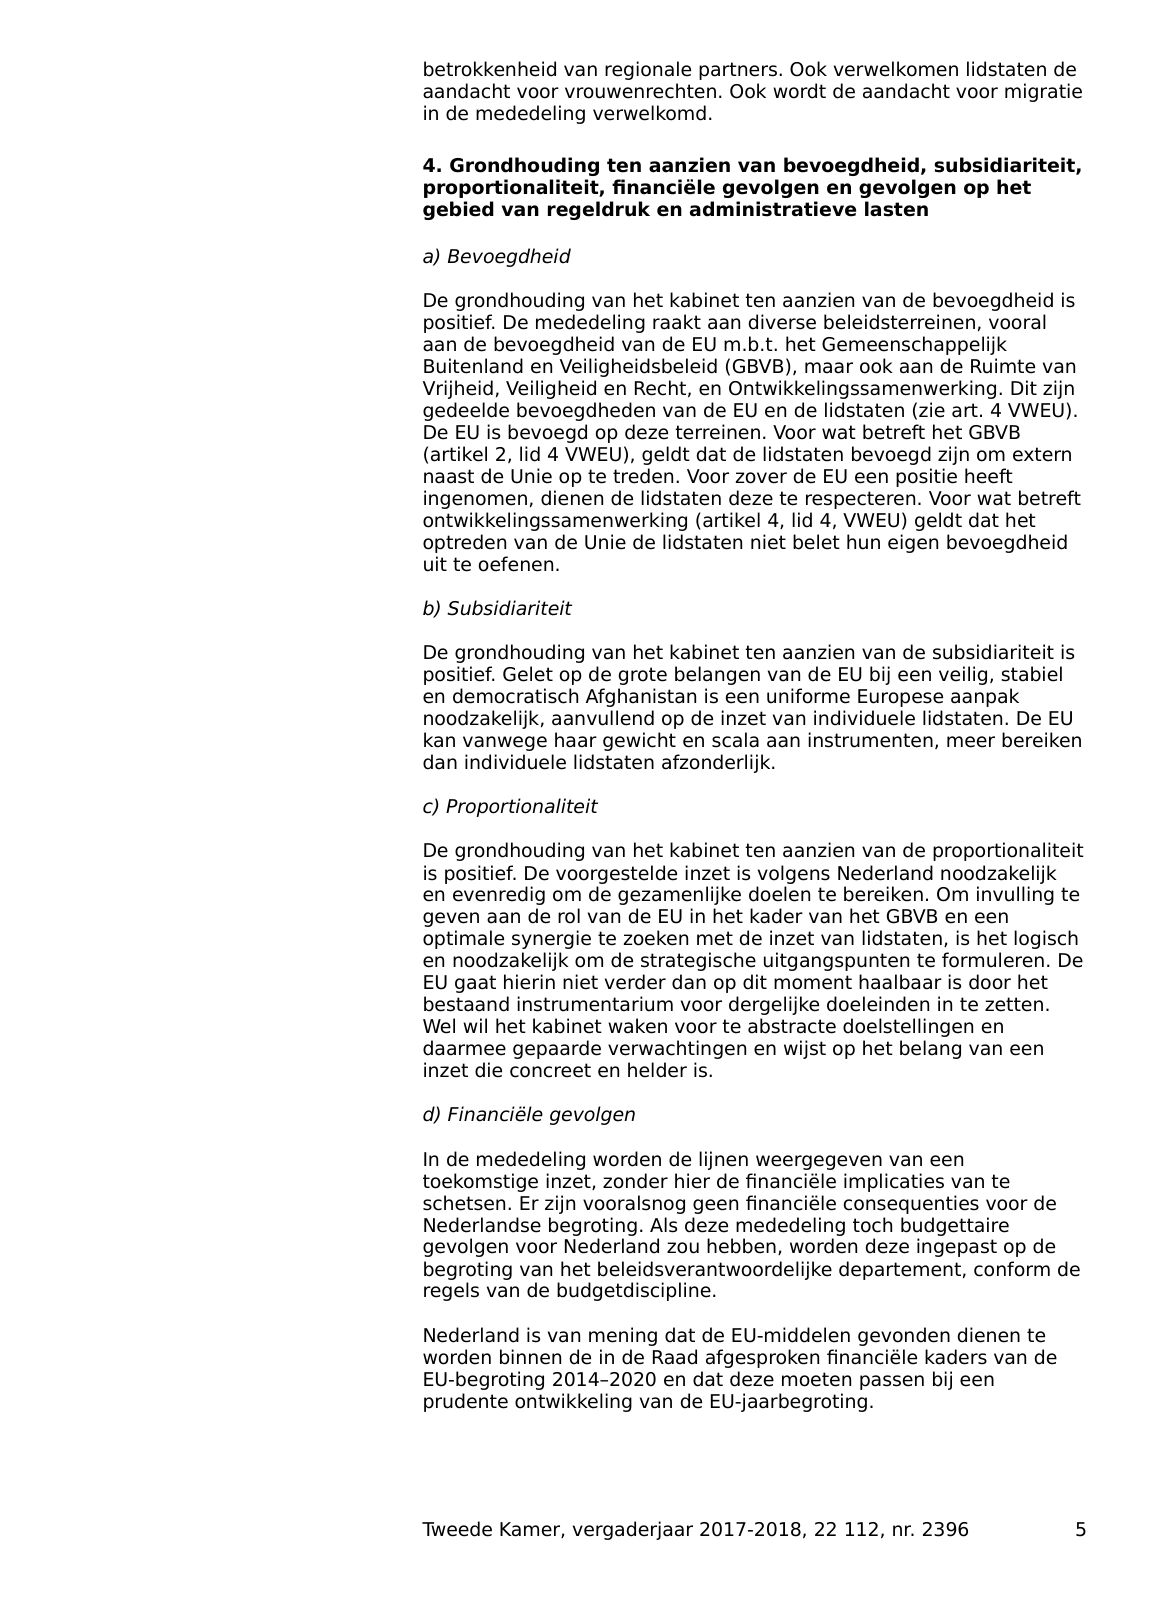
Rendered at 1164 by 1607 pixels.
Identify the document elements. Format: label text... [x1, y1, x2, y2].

text De grondhouding van het kabinet ten aanzien van de bevoegdheid is positief. De mededeling raakt aan diverse beleidsterreinen, vooral aan de bevoegdheid van de EU m.b.t. het Gemeenschappelijk Buitenland en Veiligheidsbeleid (GBVB), maar ook aan de Ruimte van Vrijheid, Veiligheid en Recht, en Ontwikkelingssamenwerking. Dit zijn gedeelde bevoegdheden van de EU en de lidstaten (zie art. 4 VWEU). De EU is bevoegd op deze terreinen. Voor wat betreft het GBVB (artikel 2, lid 4 VWEU), geldt dat de lidstaten bevoegd zijn om extern naast de Unie op te treden. Voor zover de EU een positie heeft ingenomen, dienen de lidstaten deze te respecteren. Voor wat betreft ontwikkelingssamenwerking (artikel 4, lid 4, VWEU) geldt dat het optreden van de Unie de lidstaten niet belet hun eigen bevoegdheid uit te oefenen. [422, 290, 1087, 576]
subtitle c) Proportionaliteit [422, 796, 1087, 818]
subtitle d) Financiële gevolgen [422, 1104, 1087, 1126]
text De grondhouding van het kabinet ten aanzien van de proportionaliteit is positief. De voorgestelde inzet is volgens Nederland noodzakelijk en evenredig om de gezamenlijke doelen te bereiken. Om invulling te geven aan de rol van de EU in het kader van het GBVB en een optimale synergie te zoeken met de inzet van lidstaten, is het logisch en noodzakelijk om de strategische uitgangspunten te formuleren. De EU gaat hierin niet verder dan op dit moment haalbaar is door het bestaand instrumentarium voor dergelijke doeleinden in te zetten. Wel wil het kabinet waken voor te abstracte doelstellingen en daarmee gepaarde verwachtingen en wijst op het belang van een inzet die concreet en helder is. [422, 840, 1087, 1082]
text Nederland is van mening dat de EU-middelen gevonden dienen te worden binnen de in de Raad afgesproken financiële kaders van de EU-begroting 2014–2020 en dat deze moeten passen bij een prudente ontwikkeling van de EU-jaarbegroting. [422, 1324, 1087, 1412]
text In de mededeling worden de lijnen weergegeven van een toekomstige inzet, zonder hier de financiële implicaties van te schetsen. Er zijn vooralsnog geen financiële consequenties voor de Nederlandse begroting. Als deze mededeling toch budgettaire gevolgen voor Nederland zou hebben, worden deze ingepast op de begroting van het beleidsverantwoordelijke departement, conform de regels van de budgetdiscipline. [422, 1148, 1087, 1302]
subtitle b) Subsidiariteit [422, 598, 1087, 620]
subtitle 4. Grondhouding ten aanzien van bevoegdheid, subsidiariteit, proportionaliteit, financiële gevolgen en gevolgen op het gebied van regeldruk en administratieve lasten [422, 155, 1087, 221]
text De grondhouding van het kabinet ten aanzien van de subsidiariteit is positief. Gelet op de grote belangen van de EU bij een veilig, stabiel en democratisch Afghanistan is een uniforme Europese aanpak noodzakelijk, aanvullend op de inzet van individuele lidstaten. De EU kan vanwege haar gewicht en scala aan instrumenten, meer bereiken dan individuele lidstaten afzonderlijk. [422, 642, 1087, 774]
subtitle a) Bevoegdheid [422, 246, 1087, 268]
text betrokkenheid van regionale partners. Ook verwelkomen lidstaten de aandacht voor vrouwenrechten. Ook wordt de aandacht voor migratie in de mededeling verwelkomd. [422, 59, 1087, 125]
